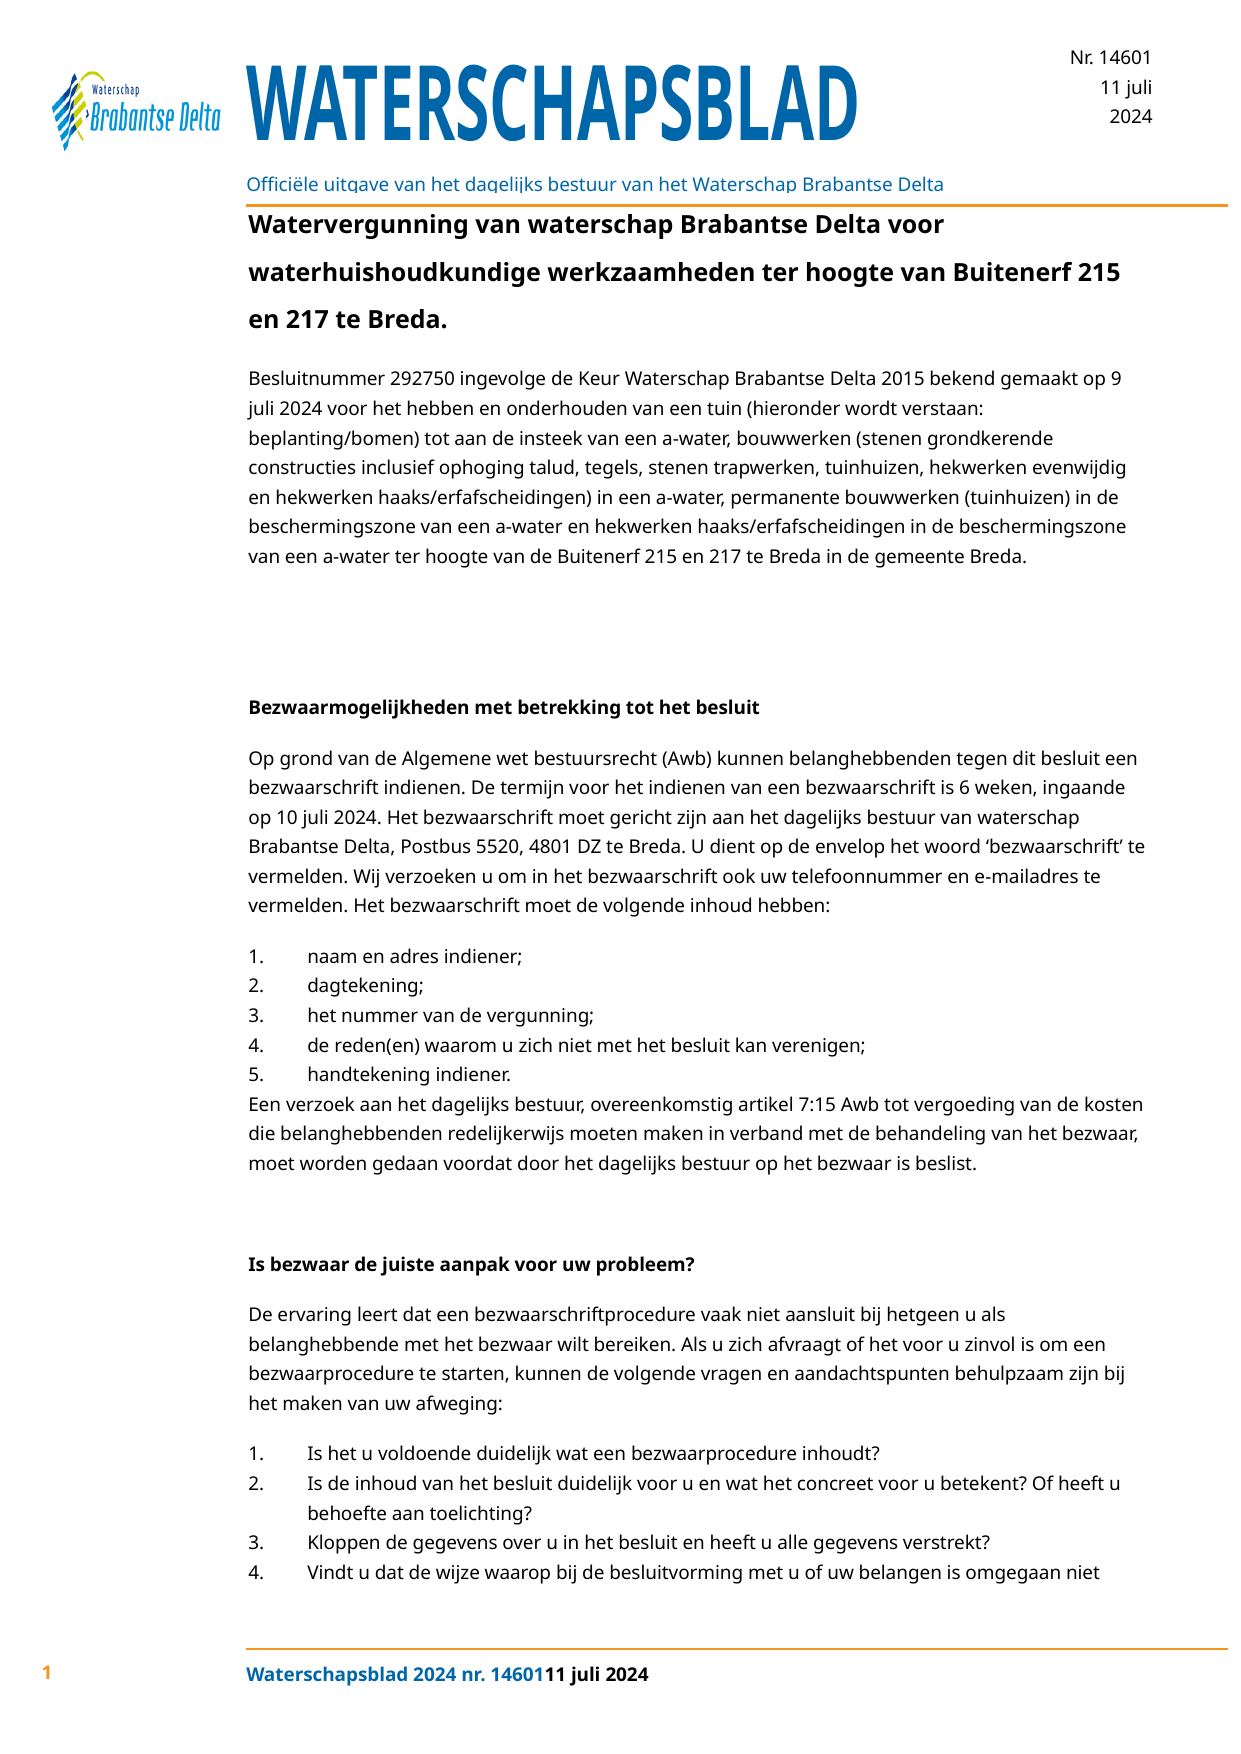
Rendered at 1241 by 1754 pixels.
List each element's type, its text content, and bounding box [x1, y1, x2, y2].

list dagtekening; [248, 973, 1152, 998]
text Watervergunning van waterschap Brabantse Delta voor waterhuishoudkundige werkzaamheden ter hoogte van Buitenerf 215 en 217 te Breda. [248, 207, 1152, 336]
list het nummer van de vergunning; [248, 1002, 1152, 1028]
list Kloppen de gegevens over u in het besluit en heeft u alle gegevens verstrekt? [248, 1529, 1152, 1555]
text Bezwaarmogelijkheden met betrekking tot het besluit [248, 694, 1152, 720]
list Vindt u dat de wijze waarop bij de besluitvorming met u of uw belangen is omgegaan niet [248, 1559, 1152, 1584]
list Is de inhoud van het besluit duidelijk voor u en wat het concreet voor u betekent? Of heeft u behoefte aan toelichting? [248, 1470, 1152, 1525]
text Op grond van de Algemene wet bestuursrecht (Awb) kunnen belanghebbenden tegen dit besluit een bezwaarschrift indienen. De termijn voor het indienen van een bezwaarschrift is 6 weken, ingaande op 10 juli 2024. Het bezwaarschrift moet gericht zijn aan het dagelijks bestuur van waterschap Brabantse Delta, Postbus 5520, 4801 DZ te Breda. U dient op de envelop het woord ‘bezwaarschrift’ te vermelden. Wij verzoeken u om in het bezwaarschrift ook uw telefoonnummer en e‑mailadres te vermelden. Het bezwaarschrift moet de volgende inhoud hebben: [248, 745, 1152, 918]
text Een verzoek aan het dagelijks bestuur, overeenkomstig artikel 7:15 Awb tot vergoeding van de kosten die belanghebbenden redelijkerwijs moeten maken in verband met de behandeling van het bezwaar, moet worden gedaan voordat door het dagelijks bestuur op het bezwaar is beslist. [248, 1091, 1152, 1176]
text Besluitnummer 292750 ingevolge de Keur Waterschap Brabantse Delta 2015 bekend gemaakt op 9 juli 2024 voor het hebben en onderhouden van een tuin (hieronder wordt verstaan: beplanting/bomen) tot aan de insteek van een a-water, bouwwerken (stenen grondkerende constructies inclusief ophoging talud, tegels, stenen trapwerken, tuinhuizen, hekwerken evenwijdig en hekwerken haaks/erfafscheidingen) in een a-water, permanente bouwwerken (tuinhuizen) in de beschermingszone van een a-water en hekwerken haaks/erfafscheidingen in de beschermingszone van een a-water ter hoogte van de Buitenerf 215 en 217 te Breda in de gemeente Breda. [248, 366, 1152, 569]
text De ervaring leert dat een bezwaarschriftprocedure vaak niet aansluit bij hetgeen u als belanghebbende met het bezwaar wilt bereiken. Als u zich afvraagt of het voor u zinvol is om een bezwaarprocedure te starten, kunnen de volgende vragen en aandachtspunten behulpzaam zijn bij het maken van uw afweging: [248, 1301, 1152, 1416]
list de reden(en) waarom u zich niet met het besluit kan verenigen; [248, 1032, 1152, 1057]
picture [41, 47, 231, 172]
list handtekening indiener. [248, 1061, 1152, 1087]
list Is het u voldoende duidelijk wat een bezwaarprocedure inhoudt? [248, 1441, 1152, 1466]
text Is bezwaar de juiste aanpak voor uw probleem? [248, 1251, 1152, 1277]
list naam en adres indiener; [248, 943, 1152, 969]
